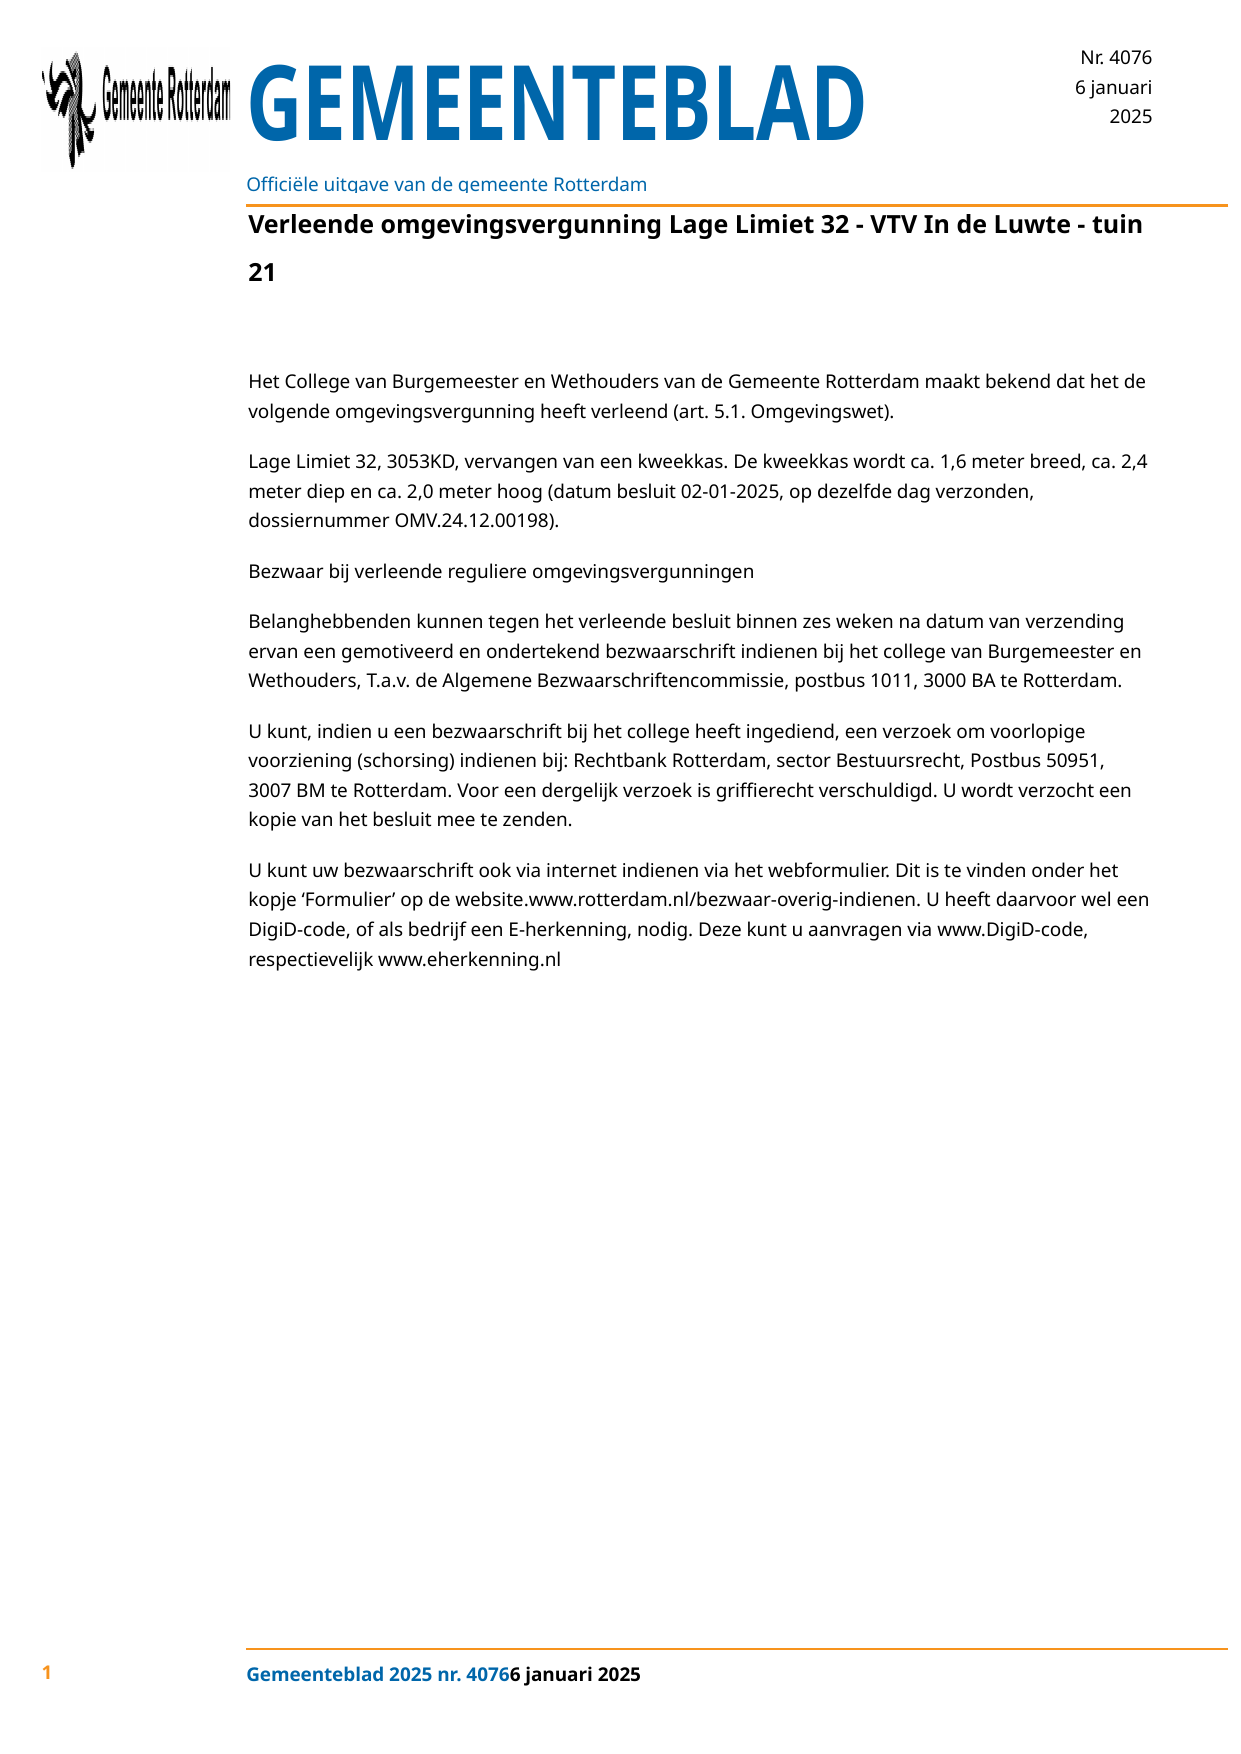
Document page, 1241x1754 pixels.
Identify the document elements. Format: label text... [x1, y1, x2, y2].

text Het College van Burgemeester en Wethouders van de Gemeente Rotterdam maakt bekend dat het de volgende omgevingsvergunning heeft verleend (art. 5.1. Omgevingswet). [248, 368, 1152, 424]
text Verleende omgevingsvergunning Lage Limiet 32 - VTV In de Luwte - tuin 21 [248, 207, 1152, 288]
picture [41, 47, 231, 172]
text Belanghebbenden kunnen tegen het verleende besluit binnen zes weken na datum van verzending ervan een gemotiveerd en ondertekend bezwaarschrift indienen bij het college van Burgemeester en Wethouders, T.a.v. de Algemene Bezwaarschriftencommissie, postbus 1011, 3000 BA te Rotterdam. [248, 608, 1152, 693]
text Bezwaar bij verleende reguliere omgevingsvergunningen [248, 558, 1152, 584]
text U kunt uw bezwaarschrift ook via internet indienen via het webformulier. Dit is te vinden onder het kopje ‘Formulier’ op de website.www.rotterdam.nl/bezwaar-overig-indienen. U heeft daarvoor wel een DigiD-code, of als bedrijf een E-herkenning, nodig. Deze kunt u aanvragen via www.DigiD-code, respectievelijk www.eherkenning.nl [248, 857, 1152, 972]
text Lage Limiet 32, 3053KD, vervangen van een kweekkas. De kweekkas wordt ca. 1,6 meter breed, ca. 2,4 meter diep en ca. 2,0 meter hoog (datum besluit 02-01-2025, op dezelfde dag verzonden, dossiernummer OMV.24.12.00198). [248, 448, 1152, 533]
text U kunt, indien u een bezwaarschrift bij het college heeft ingediend, een verzoek om voorlopige voorziening (schorsing) indienen bij: Rechtbank Rotterdam, sector Bestuursrecht, Postbus 50951, 3007 BM te Rotterdam. Voor een dergelijk verzoek is griffierecht verschuldigd. U wordt verzocht een kopie van het besluit mee te zenden. [248, 718, 1152, 832]
